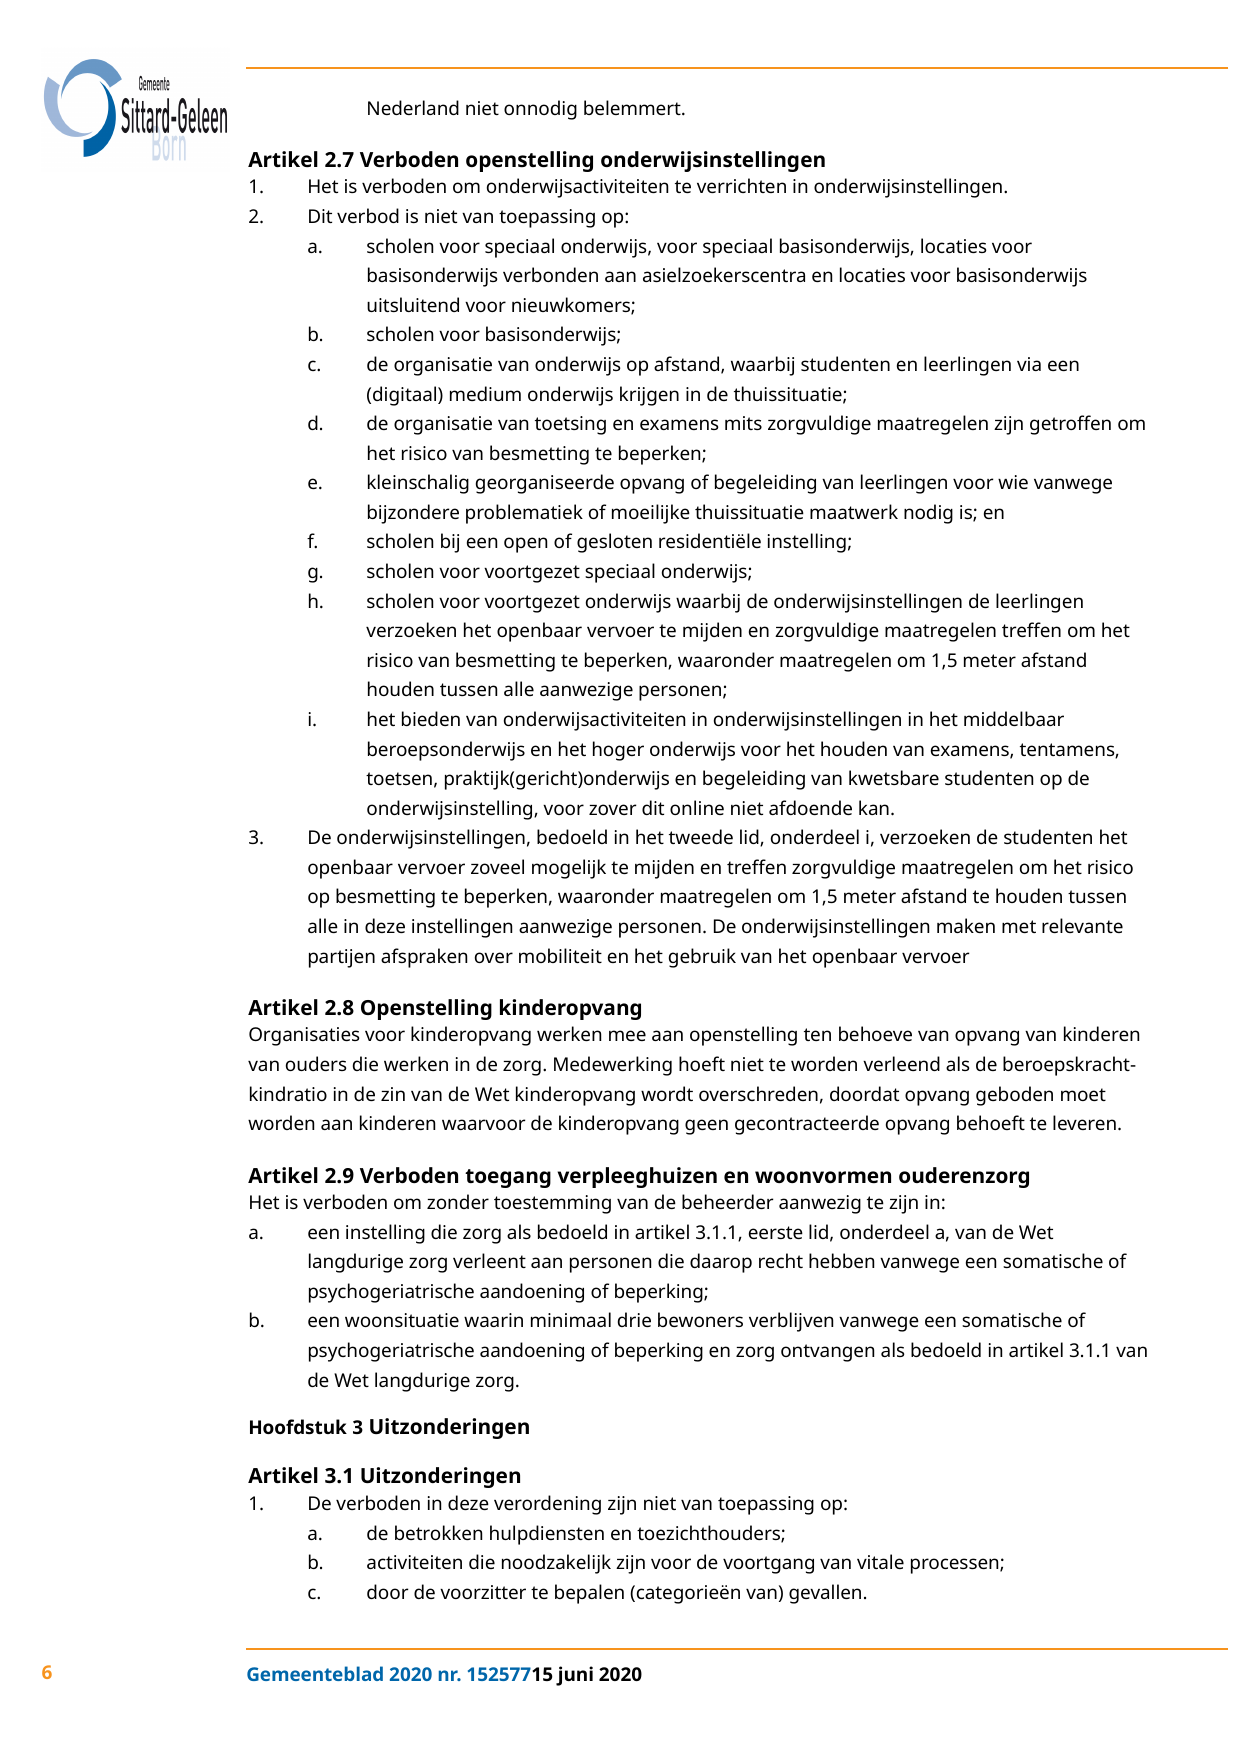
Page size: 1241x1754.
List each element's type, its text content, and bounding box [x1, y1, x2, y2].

list de organisatie van toetsing en examens mits zorgvuldige maatregelen zijn getroffen om het risico van besmetting te beperken; [307, 410, 1152, 466]
list scholen voor voortgezet onderwijs waarbij de onderwijsinstellingen de leerlingen verzoeken het openbaar vervoer te mijden en zorgvuldige maatregelen treffen om het risico van besmetting te beperken, waaronder maatregelen om 1,5 meter afstand houden tussen alle aanwezige personen; [307, 588, 1152, 702]
text Het is verboden om zonder toestemming van de beheerder aanwezig te zijn in: [248, 1189, 1152, 1215]
list het bieden van onderwijsactiviteiten in onderwijsinstellingen in het middelbaar beroepsonderwijs en het hoger onderwijs voor het houden van examens, tentamens, toetsen, praktijk(gericht)onderwijs en begeleiding van kwetsbare studenten op de onderwijsinstelling, voor zover dit online niet afdoende kan. [307, 706, 1152, 821]
text Hoofdstuk 3 Uitzonderingen [248, 1412, 1152, 1441]
picture [41, 47, 231, 172]
list scholen bij een open of gesloten residentiële instelling; [307, 529, 1152, 554]
list scholen voor voortgezet speciaal onderwijs; [307, 558, 1152, 584]
list een instelling die zorg als bedoeld in artikel 3.1.1, eerste lid, onderdeel a, van de Wet langdurige zorg verleent aan personen die daarop recht hebben vanwege een somatische of psychogeriatrische aandoening of beperking; [248, 1219, 1152, 1304]
list De verboden in deze verordening zijn niet van toepassing op: [248, 1490, 1152, 1516]
list Dit verbod is niet van toepassing op: [248, 203, 1152, 229]
list Nederland niet onnodig belemmert. [307, 95, 1152, 121]
text Artikel 3.1 Uitzonderingen [248, 1462, 1152, 1490]
list door de voorzitter te bepalen (categorieën van) gevallen. [307, 1579, 1152, 1604]
list scholen voor basisonderwijs; [307, 322, 1152, 347]
list een woonsituatie waarin minimaal drie bewoners verblijven vanwege een somatische of psychogeriatrische aandoening of beperking en zorg ontvangen als bedoeld in artikel 3.1.1 van de Wet langdurige zorg. [248, 1308, 1152, 1392]
text Artikel 2.7 Verboden openstelling onderwijsinstellingen [248, 145, 1152, 174]
list scholen voor speciaal onderwijs, voor speciaal basisonderwijs, locaties voor basisonderwijs verbonden aan asielzoekerscentra en locaties voor basisonderwijs uitsluitend voor nieuwkomers; [307, 233, 1152, 318]
text Artikel 2.8 Openstelling kinderopvang [248, 993, 1152, 1022]
list De onderwijsinstellingen, bedoeld in het tweede lid, onderdeel i, verzoeken de studenten het openbaar vervoer zoveel mogelijk te mijden en treffen zorgvuldige maatregelen om het risico op besmetting te beperken, waaronder maatregelen om 1,5 meter afstand te houden tussen alle in deze instellingen aanwezige personen. De onderwijsinstellingen maken met relevante partijen afspraken over mobiliteit en het gebruik van het openbaar vervoer [248, 824, 1152, 968]
text Artikel 2.9 Verboden toegang verpleeghuizen en woonvormen ouderenzorg [248, 1161, 1152, 1189]
list kleinschalig georganiseerde opvang of begeleiding van leerlingen voor wie vanwege bijzondere problematiek of moeilijke thuissituatie maatwerk nodig is; en [307, 469, 1152, 525]
list Het is verboden om onderwijsactiviteiten te verrichten in onderwijsinstellingen. [248, 174, 1152, 199]
list de betrokken hulpdiensten en toezichthouders; [307, 1520, 1152, 1545]
list de organisatie van onderwijs op afstand, waarbij studenten en leerlingen via een (digitaal) medium onderwijs krijgen in de thuissituatie; [307, 351, 1152, 406]
list activiteiten die noodzakelijk zijn voor de voortgang van vitale processen; [307, 1549, 1152, 1575]
text Organisaties voor kinderopvang werken mee aan openstelling ten behoeve van opvang van kinderen van ouders die werken in de zorg. Medewerking hoeft niet te worden verleend als de beroepskracht-kindratio in de zin van de Wet kinderopvang wordt overschreden, doordat opvang geboden moet worden aan kinderen waarvoor de kinderopvang geen gecontracteerde opvang behoeft te leveren. [248, 1022, 1152, 1136]
